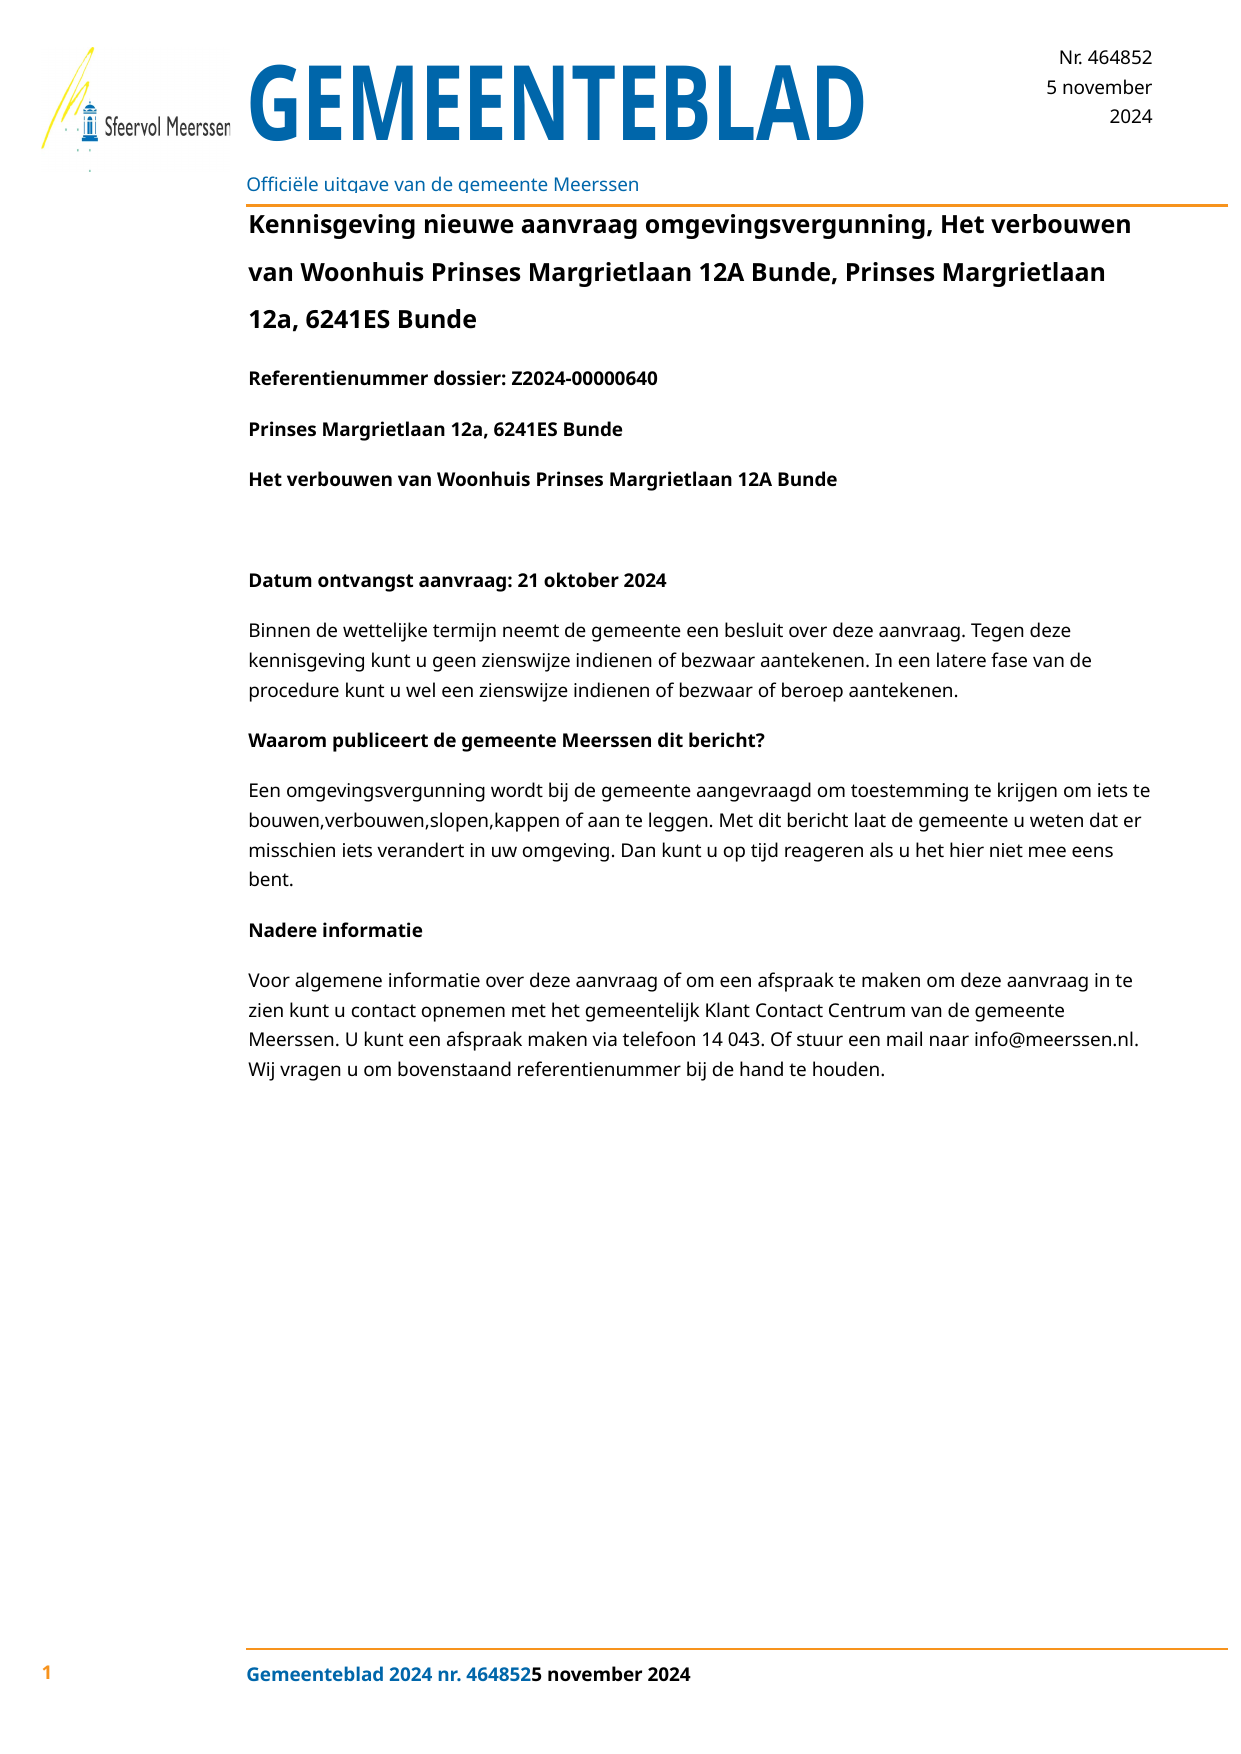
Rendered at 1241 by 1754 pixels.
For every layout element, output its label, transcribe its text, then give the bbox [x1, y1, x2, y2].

text Datum ontvangst aanvraag: 21 oktober 2024 [248, 567, 1152, 593]
text Het verbouwen van Woonhuis Prinses Margrietlaan 12A Bunde [248, 466, 1152, 492]
text Voor algemene informatie over deze aanvraag of om een afspraak te maken om deze aanvraag in te zien kunt u contact opnemen met het gemeentelijk Klant Contact Centrum van de gemeente Meerssen. U kunt een afspraak maken via telefoon 14 043. Of stuur een mail naar info@meerssen.nl. Wij vragen u om bovenstaand referentienummer bij de hand te houden. [248, 967, 1152, 1082]
text Een omgevingsvergunning wordt bij de gemeente aangevraagd om toestemming te krijgen om iets te bouwen,verbouwen,slopen,kappen of aan te leggen. Met dit bericht laat de gemeente u weten dat er misschien iets verandert in uw omgeving. Dan kunt u op tijd reageren als u het hier niet mee eens bent. [248, 778, 1152, 892]
text Referentienummer dossier: Z2024-00000640 [248, 366, 1152, 391]
picture [41, 47, 231, 172]
text Waarom publiceert de gemeente Meerssen dit bericht? [248, 727, 1152, 753]
text Kennisgeving nieuwe aanvraag omgevingsvergunning, Het verbouwen van Woonhuis Prinses Margrietlaan 12A Bunde, Prinses Margrietlaan 12a, 6241ES Bunde [248, 207, 1152, 336]
text Nadere informatie [248, 917, 1152, 942]
text Prinses Margrietlaan 12a, 6241ES Bunde [248, 416, 1152, 442]
text Binnen de wettelijke termijn neemt de gemeente een besluit over deze aanvraag. Tegen deze kennisgeving kunt u geen zienswijze indienen of bezwaar aantekenen. In een latere fase van de procedure kunt u wel een zienswijze indienen of bezwaar of beroep aantekenen. [248, 618, 1152, 702]
